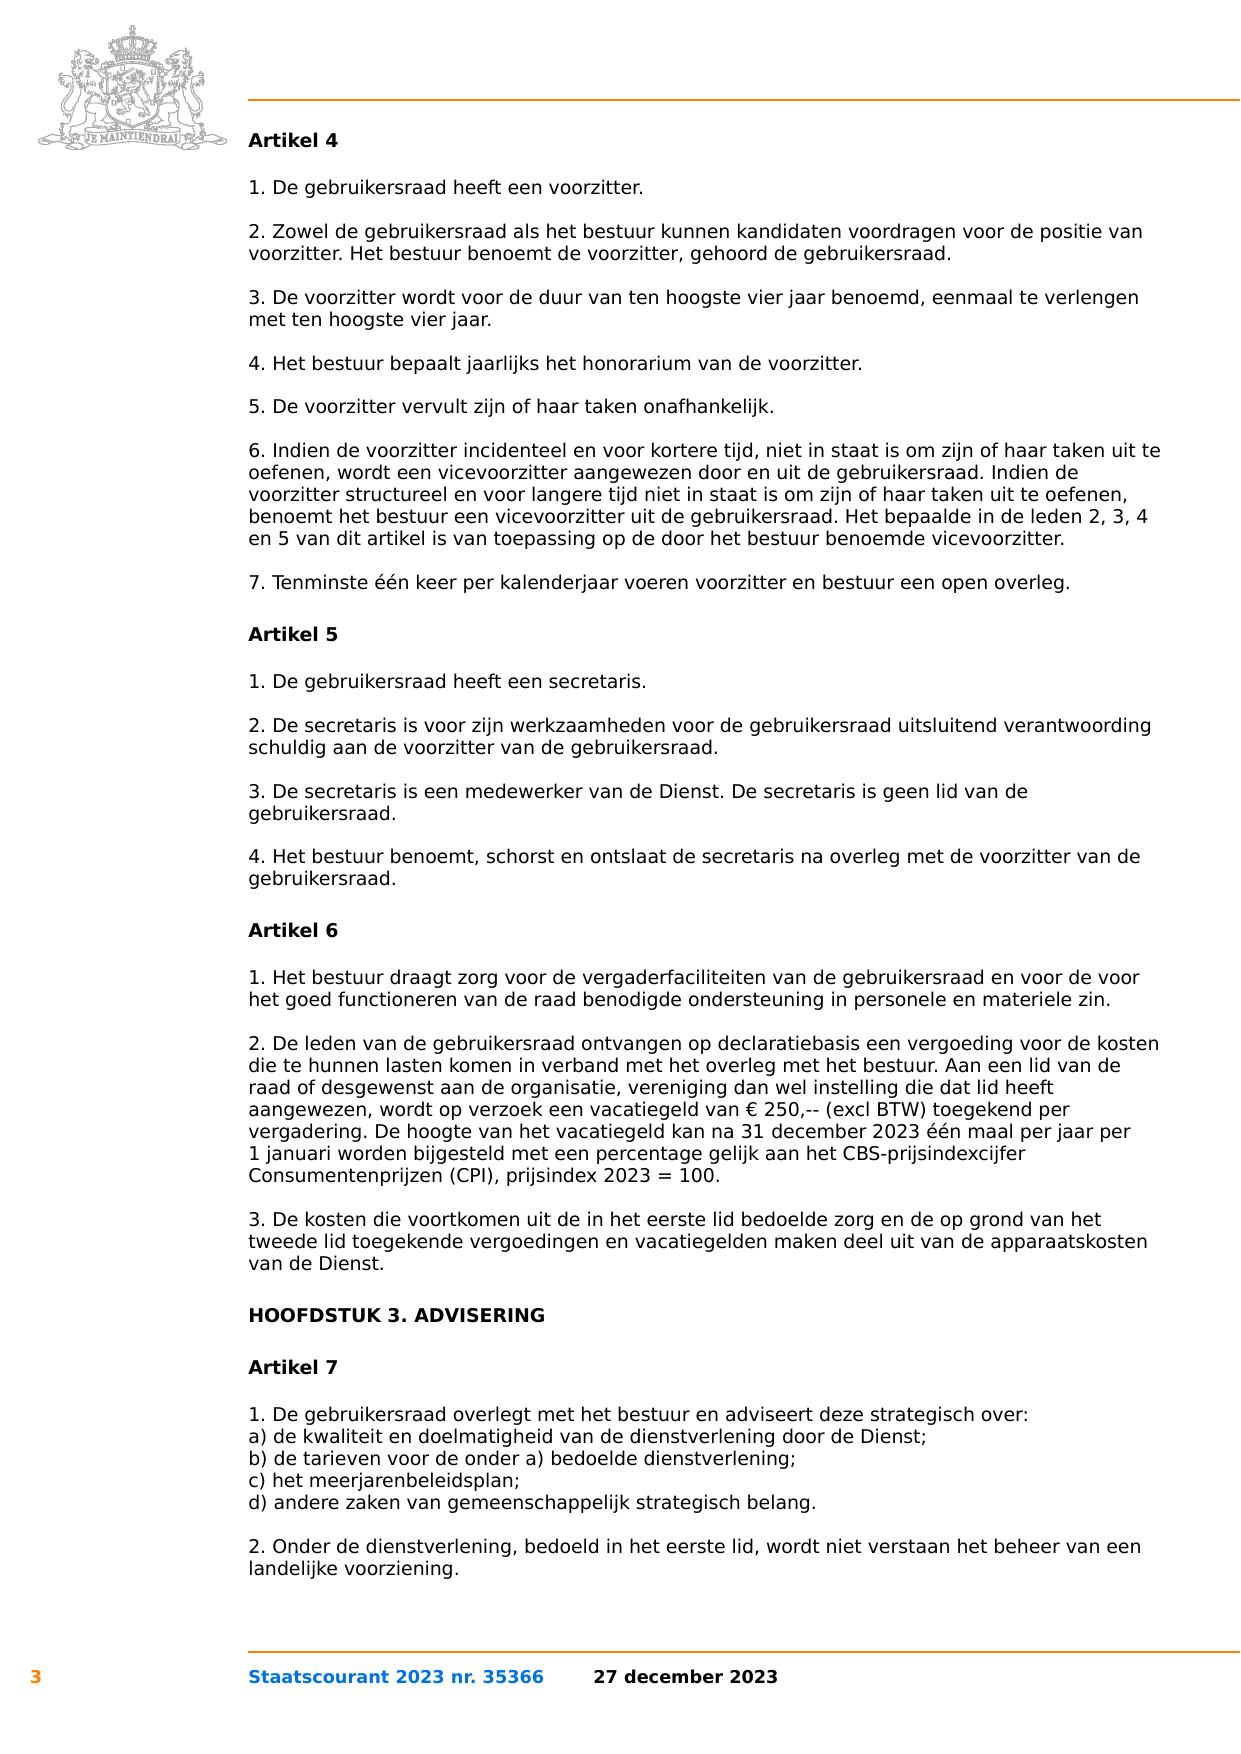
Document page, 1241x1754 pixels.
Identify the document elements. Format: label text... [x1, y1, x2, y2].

text 1. De gebruikersraad overlegt met het bestuur en adviseert deze strategisch over: [248, 1404, 1163, 1426]
text c) het meerjarenbeleidsplan; [248, 1470, 1163, 1492]
text 7. Tenminste één keer per kalenderjaar voeren voorzitter en bestuur een open overleg. [248, 572, 1163, 594]
text a) de kwaliteit en doelmatigheid van de dienstverlening door de Dienst; [248, 1426, 1163, 1448]
text 2. Onder de dienstverlening, bedoeld in het eerste lid, wordt niet verstaan het beheer van een landelijke voorziening. [248, 1536, 1163, 1579]
text 1. Het bestuur draagt zorg voor de vergaderfaciliteiten van de gebruikersraad en voor de voor het goed functioneren van de raad benodigde ondersteuning in personele en materiele zin. [248, 967, 1163, 1011]
text b) de tarieven voor de onder a) bedoelde dienstverlening; [248, 1448, 1163, 1470]
text 5. De voorzitter vervult zijn of haar taken onafhankelijk. [248, 396, 1163, 418]
text 1. De gebruikersraad heeft een secretaris. [248, 671, 1163, 693]
text 2. Zowel de gebruikersraad als het bestuur kunnen kandidaten voordragen voor de positie van voorzitter. Het bestuur benoemt de voorzitter, gehoord de gebruikersraad. [248, 221, 1163, 265]
text 2. De secretaris is voor zijn werkzaamheden voor de gebruikersraad uitsluitend verantwoording schuldig aan de voorzitter van de gebruikersraad. [248, 715, 1163, 759]
text 3. De voorzitter wordt voor de duur van ten hoogste vier jaar benoemd, eenmaal te verlengen met ten hoogste vier jaar. [248, 287, 1163, 331]
text 1. De gebruikersraad heeft een voorzitter. [248, 177, 1163, 199]
text 4. Het bestuur bepaalt jaarlijks het honorarium van de voorzitter. [248, 352, 1163, 374]
text 4. Het bestuur benoemt, schorst en ontslaat de secretaris na overleg met de voorzitter van de [248, 846, 1163, 868]
subtitle HOOFDSTUK 3. ADVISERING [248, 1305, 1163, 1327]
subtitle Artikel 7 [248, 1357, 1163, 1379]
text gebruikersraad. [248, 868, 1163, 890]
subtitle Artikel 6 [248, 920, 1163, 942]
text d) andere zaken van gemeenschappelijk strategisch belang. [248, 1492, 1163, 1514]
text 3. De secretaris is een medewerker van de Dienst. De secretaris is geen lid van de gebruikersraad. [248, 781, 1163, 824]
subtitle Artikel 4 [248, 130, 1163, 152]
text 6. Indien de voorzitter incidenteel en voor kortere tijd, niet in staat is om zijn of haar taken uit te oefenen, wordt een vicevoorzitter aangewezen door en uit de gebruikersraad. Indien de voorzitter structureel en voor langere tijd niet in staat is om zijn of haar taken uit te oefenen, benoemt het bestuur een vicevoorzitter uit de gebruikersraad. Het bepaalde in de leden 2, 3, 4 en 5 van dit artikel is van toepassing op de door het bestuur benoemde vicevoorzitter. [248, 440, 1163, 550]
text 2. De leden van de gebruikersraad ontvangen op declaratiebasis een vergoeding voor de kosten die te hunnen lasten komen in verband met het overleg met het bestuur. Aan een lid van de raad of desgewenst aan de organisatie, vereniging dan wel instelling die dat lid heeft aangewezen, wordt op verzoek een vacatiegeld van € 250,-- (excl BTW) toegekend per vergadering. De hoogte van het vacatiegeld kan na 31 december 2023 één maal per jaar per 1 januari worden bijgesteld met een percentage gelijk aan het CBS-prijsindexcijfer Consumentenprijzen (CPI), prijsindex 2023 = 100. [248, 1033, 1163, 1187]
text 3. De kosten die voortkomen uit de in het eerste lid bedoelde zorg en de op grond van het tweede lid toegekende vergoedingen en vacatiegelden maken deel uit van de apparaatskosten van de Dienst. [248, 1209, 1163, 1275]
picture [38, 25, 227, 150]
subtitle Artikel 5 [248, 624, 1163, 646]
